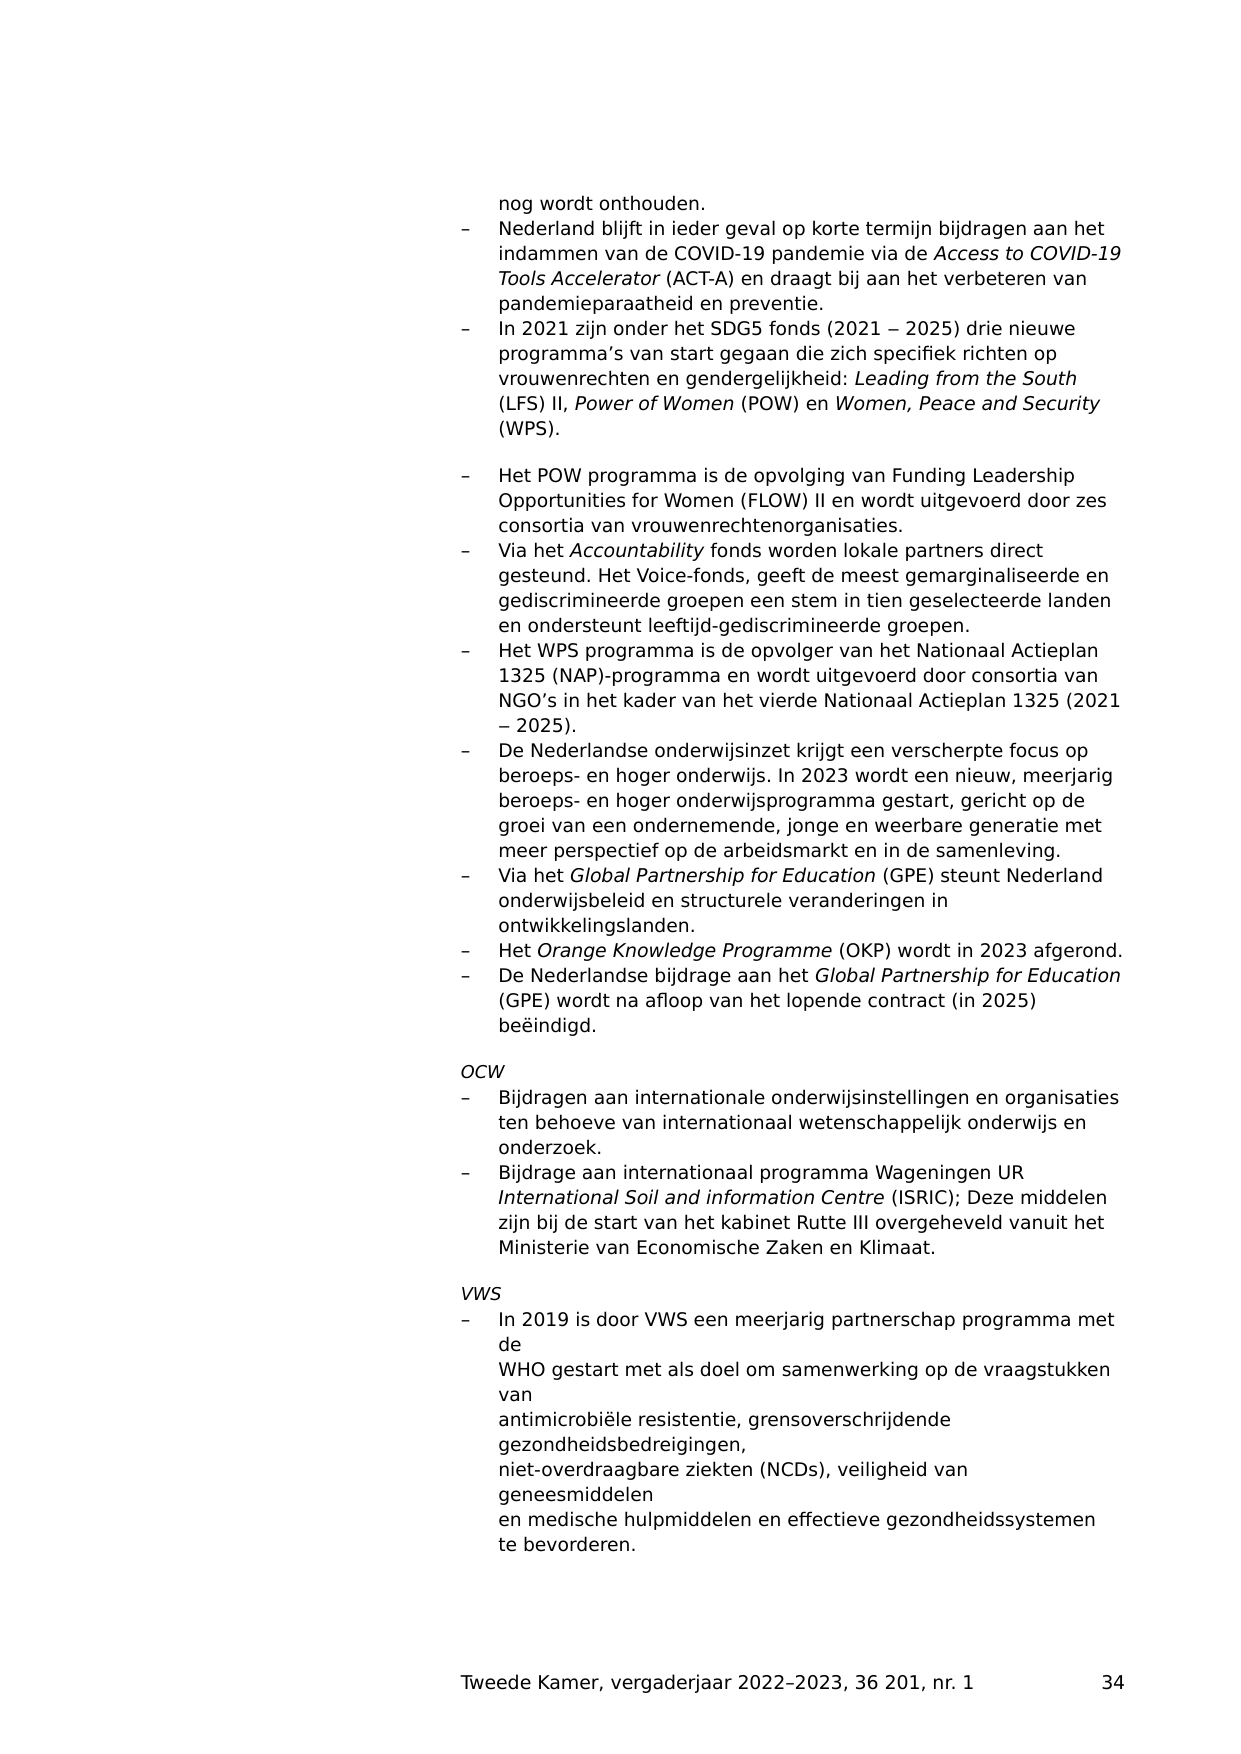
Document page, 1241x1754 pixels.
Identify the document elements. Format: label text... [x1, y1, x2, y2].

list Nederland blijft in ieder geval op korte termijn bijdragen aan het indammen van de COVID-19 pandemie via de Access to COVID-19 Tools Accelerator (ACT-A) en draagt bij aan het verbeteren van pandemieparaatheid en preventie. [461, 216, 1125, 316]
list De Nederlandse onderwijsinzet krijgt een verscherpte focus op beroeps- en hoger onderwijs. In 2023 wordt een nieuw, meerjarig beroeps- en hoger onderwijsprogramma gestart, gericht op de groei van een ondernemende, jonge en weerbare generatie met meer perspectief op de arbeidsmarkt en in de samenleving. [461, 738, 1125, 863]
list Het POW programma is de opvolging van Funding Leadership Opportunities for Women (FLOW) II en wordt uitgevoerd door zes consortia van vrouwenrechtenorganisaties. [461, 463, 1125, 538]
list In 2019 is door VWS een meerjarig partnerschap programma met de [461, 1307, 1125, 1357]
list Het Orange Knowledge Programme (OKP) wordt in 2023 afgerond. [461, 938, 1125, 963]
list en medische hulpmiddelen en effectieve gezondheidssystemen [461, 1507, 1125, 1532]
list In 2021 zijn onder het SDG5 fonds (2021 ‒ 2025) drie nieuwe programma’s van start gegaan die zich specifiek richten op vrouwenrechten en gendergelijkheid: Leading from the South (LFS) II, Power of Women (POW) en Women, Peace and Security (WPS). [461, 316, 1125, 441]
list te bevorderen. [461, 1532, 1125, 1557]
list nog wordt onthouden. [461, 191, 1125, 216]
list WHO gestart met als doel om samenwerking op de vraagstukken van [461, 1357, 1125, 1407]
list Via het Global Partnership for Education (GPE) steunt Nederland onderwijsbeleid en structurele veranderingen in ontwikkelingslanden. [461, 863, 1125, 938]
list De Nederlandse bijdrage aan het Global Partnership for Education (GPE) wordt na afloop van het lopende contract (in 2025) beëindigd. [461, 963, 1125, 1038]
list niet-overdraagbare ziekten (NCDs), veiligheid van geneesmiddelen [461, 1457, 1125, 1507]
list Bijdrage aan internationaal programma Wageningen UR International Soil and information Centre (ISRIC); Deze middelen zijn bij de start van het kabinet Rutte III overgeheveld vanuit het Ministerie van Economische Zaken en Klimaat. [461, 1160, 1125, 1260]
text OCW [461, 1060, 1125, 1083]
list Via het Accountability fonds worden lokale partners direct gesteund. Het Voice-fonds, geeft de meest gemarginaliseerde en gediscrimineerde groepen een stem in tien geselecteerde landen en ondersteunt leeftijd-gediscrimineerde groepen. [461, 538, 1125, 638]
list antimicrobiële resistentie, grensoverschrijdende gezondheidsbedreigingen, [461, 1407, 1125, 1457]
list Bijdragen aan internationale onderwijsinstellingen en organisaties ten behoeve van internationaal wetenschappelijk onderwijs en onderzoek. [461, 1085, 1125, 1160]
text VWS [461, 1282, 1125, 1304]
list Het WPS programma is de opvolger van het Nationaal Actieplan 1325 (NAP)-programma en wordt uitgevoerd door consortia van NGO’s in het kader van het vierde Nationaal Actieplan 1325 (2021 ‒ 2025). [461, 638, 1125, 738]
